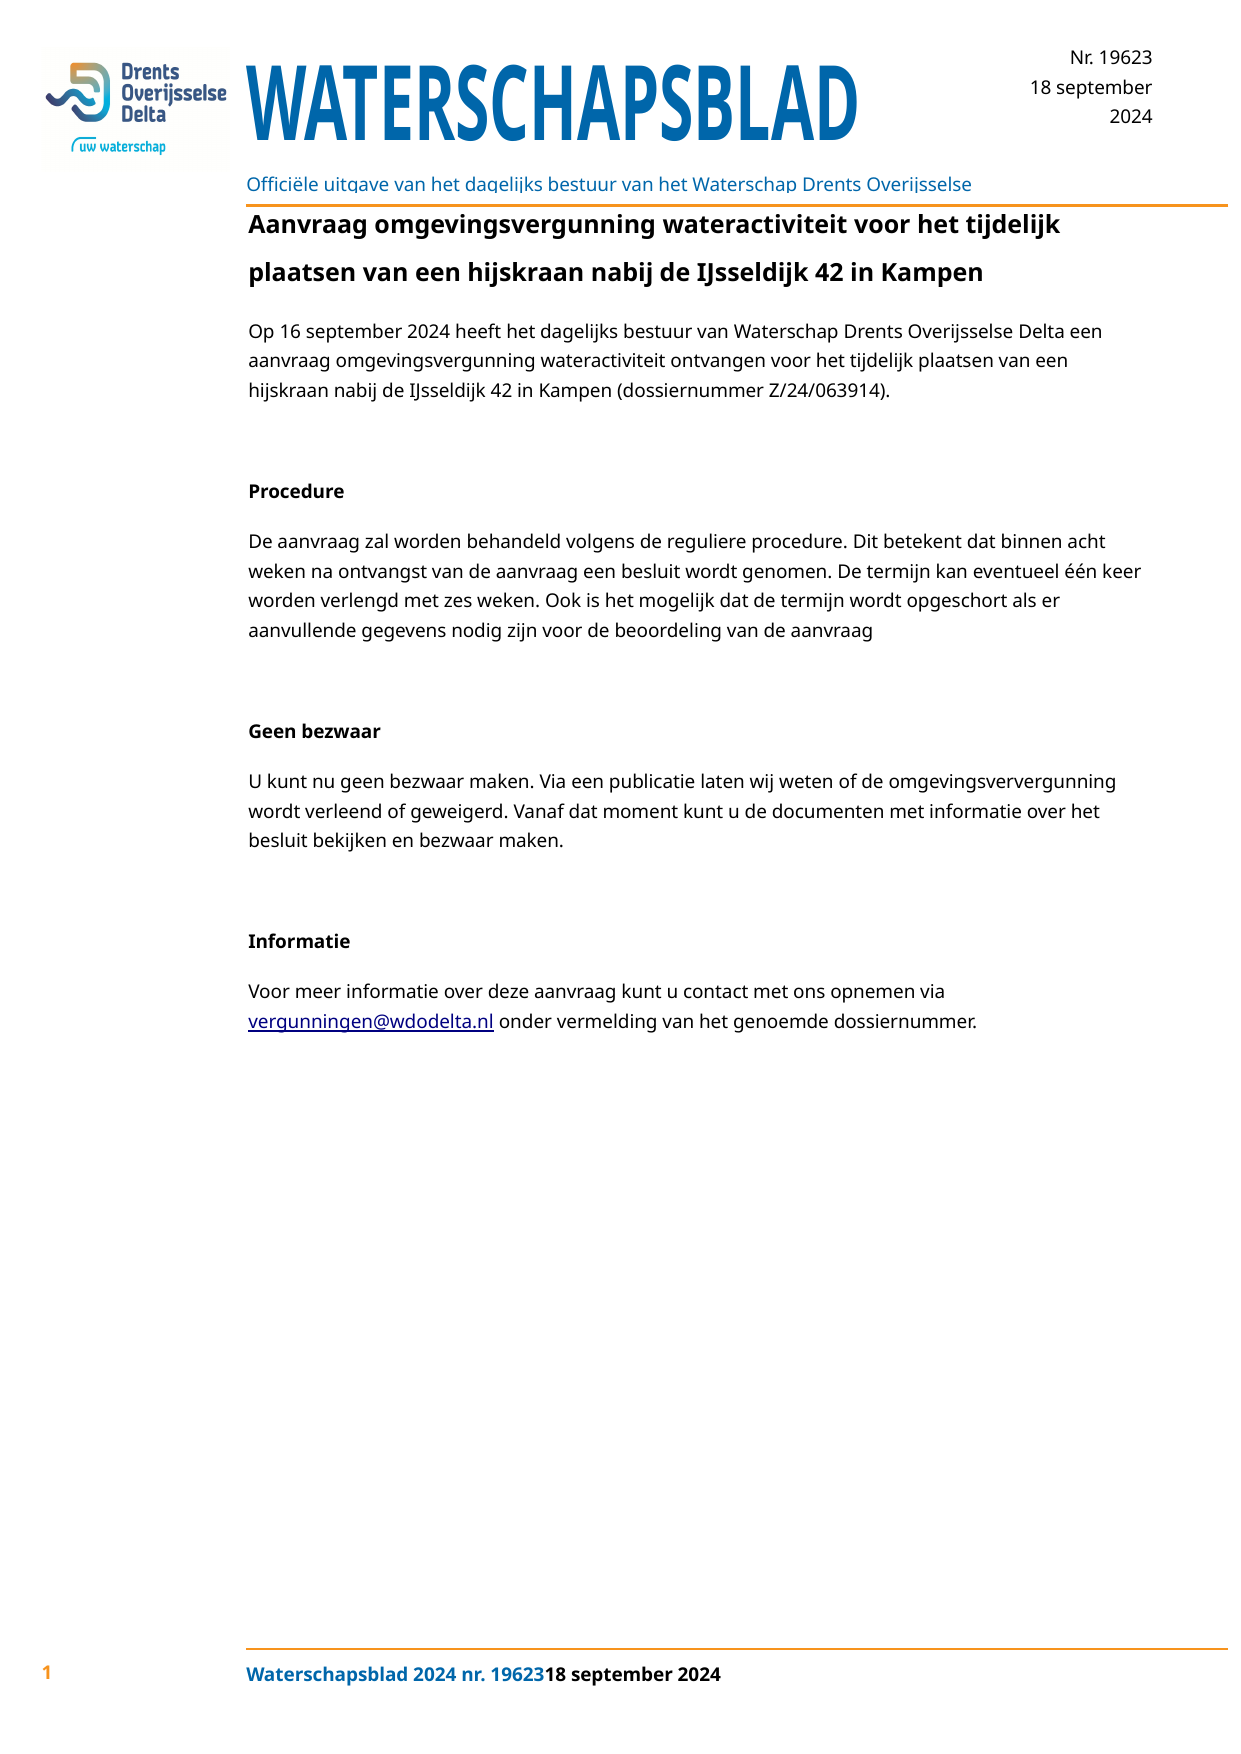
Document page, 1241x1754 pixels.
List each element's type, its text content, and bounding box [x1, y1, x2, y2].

text Geen bezwaar [248, 718, 1152, 744]
text Op 16 september 2024 heeft het dagelijks bestuur van Waterschap Drents Overijsselse Delta een aanvraag omgevingsvergunning wateractiviteit ontvangen voor het tijdelijk plaatsen van een hijskraan nabij de IJsseldijk 42 in Kampen (dossiernummer Z/24/063914). [248, 318, 1152, 403]
text De aanvraag zal worden behandeld volgens de reguliere procedure. Dit betekent dat binnen acht weken na ontvangst van de aanvraag een besluit wordt genomen. De termijn kan eventueel één keer worden verlengd met zes weken. Ook is het mogelijk dat de termijn wordt opgeschort als er aanvullende gegevens nodig zijn voor de beoordeling van de aanvraag [248, 528, 1152, 643]
text U kunt nu geen bezwaar maken. Via een publicatie laten wij weten of de omgevingsververgunning wordt verleend of geweigerd. Vanaf dat moment kunt u de documenten met informatie over het besluit bekijken en bezwaar maken. [248, 768, 1152, 853]
picture [41, 47, 231, 172]
text Procedure [248, 478, 1152, 504]
text Informatie [248, 928, 1152, 954]
text Voor meer informatie over deze aanvraag kunt u contact met ons opnemen via vergunningen@wdodelta.nl onder vermelding van het genoemde dossiernummer. [248, 979, 1152, 1034]
text Aanvraag omgevingsvergunning wateractiviteit voor het tijdelijk plaatsen van een hijskraan nabij de IJsseldijk 42 in Kampen [248, 207, 1152, 288]
